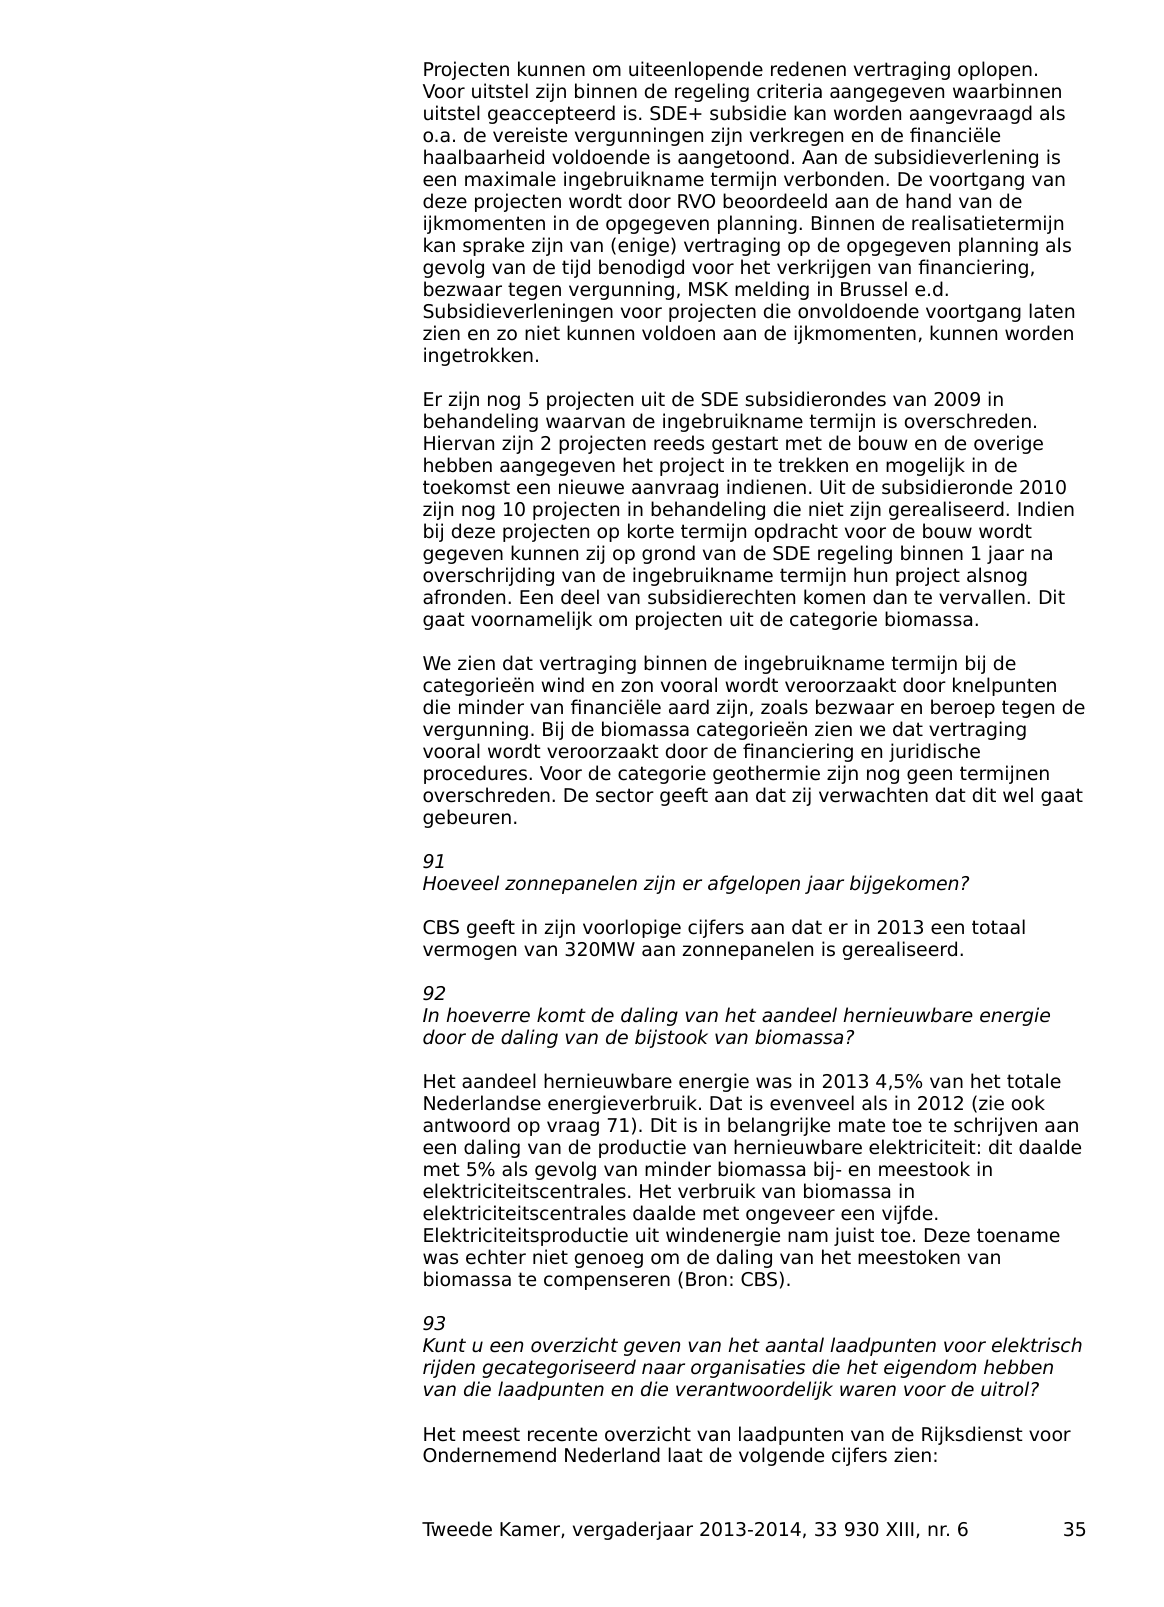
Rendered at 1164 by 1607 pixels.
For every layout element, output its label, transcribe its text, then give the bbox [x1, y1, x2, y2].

text In hoeverre komt de daling van het aandeel hernieuwbare energie door de daling van de bijstook van biomassa? [422, 1005, 1087, 1049]
text 92 [422, 983, 1087, 1005]
text Het meest recente overzicht van laadpunten van de Rijksdienst voor Ondernemend Nederland laat de volgende cijfers zien: [422, 1423, 1087, 1467]
text 91 [422, 851, 1087, 873]
text We zien dat vertraging binnen de ingebruikname termijn bij de categorieën wind en zon vooral wordt veroorzaakt door knelpunten die minder van financiële aard zijn, zoals bezwaar en beroep tegen de vergunning. Bij de biomassa categorieën zien we dat vertraging vooral wordt veroorzaakt door de financiering en juridische procedures. Voor de categorie geothermie zijn nog geen termijnen overschreden. De sector geeft aan dat zij verwachten dat dit wel gaat gebeuren. [422, 653, 1087, 829]
text CBS geeft in zijn voorlopige cijfers aan dat er in 2013 een totaal vermogen van 320MW aan zonnepanelen is gerealiseerd. [422, 917, 1087, 961]
text Kunt u een overzicht geven van het aantal laadpunten voor elektrisch rijden gecategoriseerd naar organisaties die het eigendom hebben van die laadpunten en die verantwoordelijk waren voor de uitrol? [422, 1335, 1087, 1401]
text 93 [422, 1313, 1087, 1335]
text Hoeveel zonnepanelen zijn er afgelopen jaar bijgekomen? [422, 873, 1087, 895]
text Projecten kunnen om uiteenlopende redenen vertraging oplopen. Voor uitstel zijn binnen de regeling criteria aangegeven waarbinnen uitstel geaccepteerd is. SDE+ subsidie kan worden aangevraagd als o.a. de vereiste vergunningen zijn verkregen en de financiële haalbaarheid voldoende is aangetoond. Aan de subsidieverlening is een maximale ingebruikname termijn verbonden. De voortgang van deze projecten wordt door RVO beoordeeld aan de hand van de ijkmomenten in de opgegeven planning. Binnen de realisatietermijn kan sprake zijn van (enige) vertraging op de opgegeven planning als gevolg van de tijd benodigd voor het verkrijgen van financiering, bezwaar tegen vergunning, MSK melding in Brussel e.d. Subsidieverleningen voor projecten die onvoldoende voortgang laten zien en zo niet kunnen voldoen aan de ijkmomenten, kunnen worden ingetrokken. [422, 59, 1087, 367]
text Er zijn nog 5 projecten uit de SDE subsidierondes van 2009 in behandeling waarvan de ingebruikname termijn is overschreden. Hiervan zijn 2 projecten reeds gestart met de bouw en de overige hebben aangegeven het project in te trekken en mogelijk in de toekomst een nieuwe aanvraag indienen. Uit de subsidieronde 2010 zijn nog 10 projecten in behandeling die niet zijn gerealiseerd. Indien bij deze projecten op korte termijn opdracht voor de bouw wordt gegeven kunnen zij op grond van de SDE regeling binnen 1 jaar na overschrijding van de ingebruikname termijn hun project alsnog afronden. Een deel van subsidierechten komen dan te vervallen. Dit gaat voornamelijk om projecten uit de categorie biomassa. [422, 389, 1087, 631]
text Het aandeel hernieuwbare energie was in 2013 4,5% van het totale Nederlandse energieverbruik. Dat is evenveel als in 2012 (zie ook antwoord op vraag 71). Dit is in belangrijke mate toe te schrijven aan een daling van de productie van hernieuwbare elektriciteit: dit daalde met 5% als gevolg van minder biomassa bij- en meestook in elektriciteitscentrales. Het verbruik van biomassa in elektriciteitscentrales daalde met ongeveer een vijfde. Elektriciteitsproductie uit windenergie nam juist toe. Deze toename was echter niet genoeg om de daling van het meestoken van biomassa te compenseren (Bron: CBS). [422, 1071, 1087, 1291]
